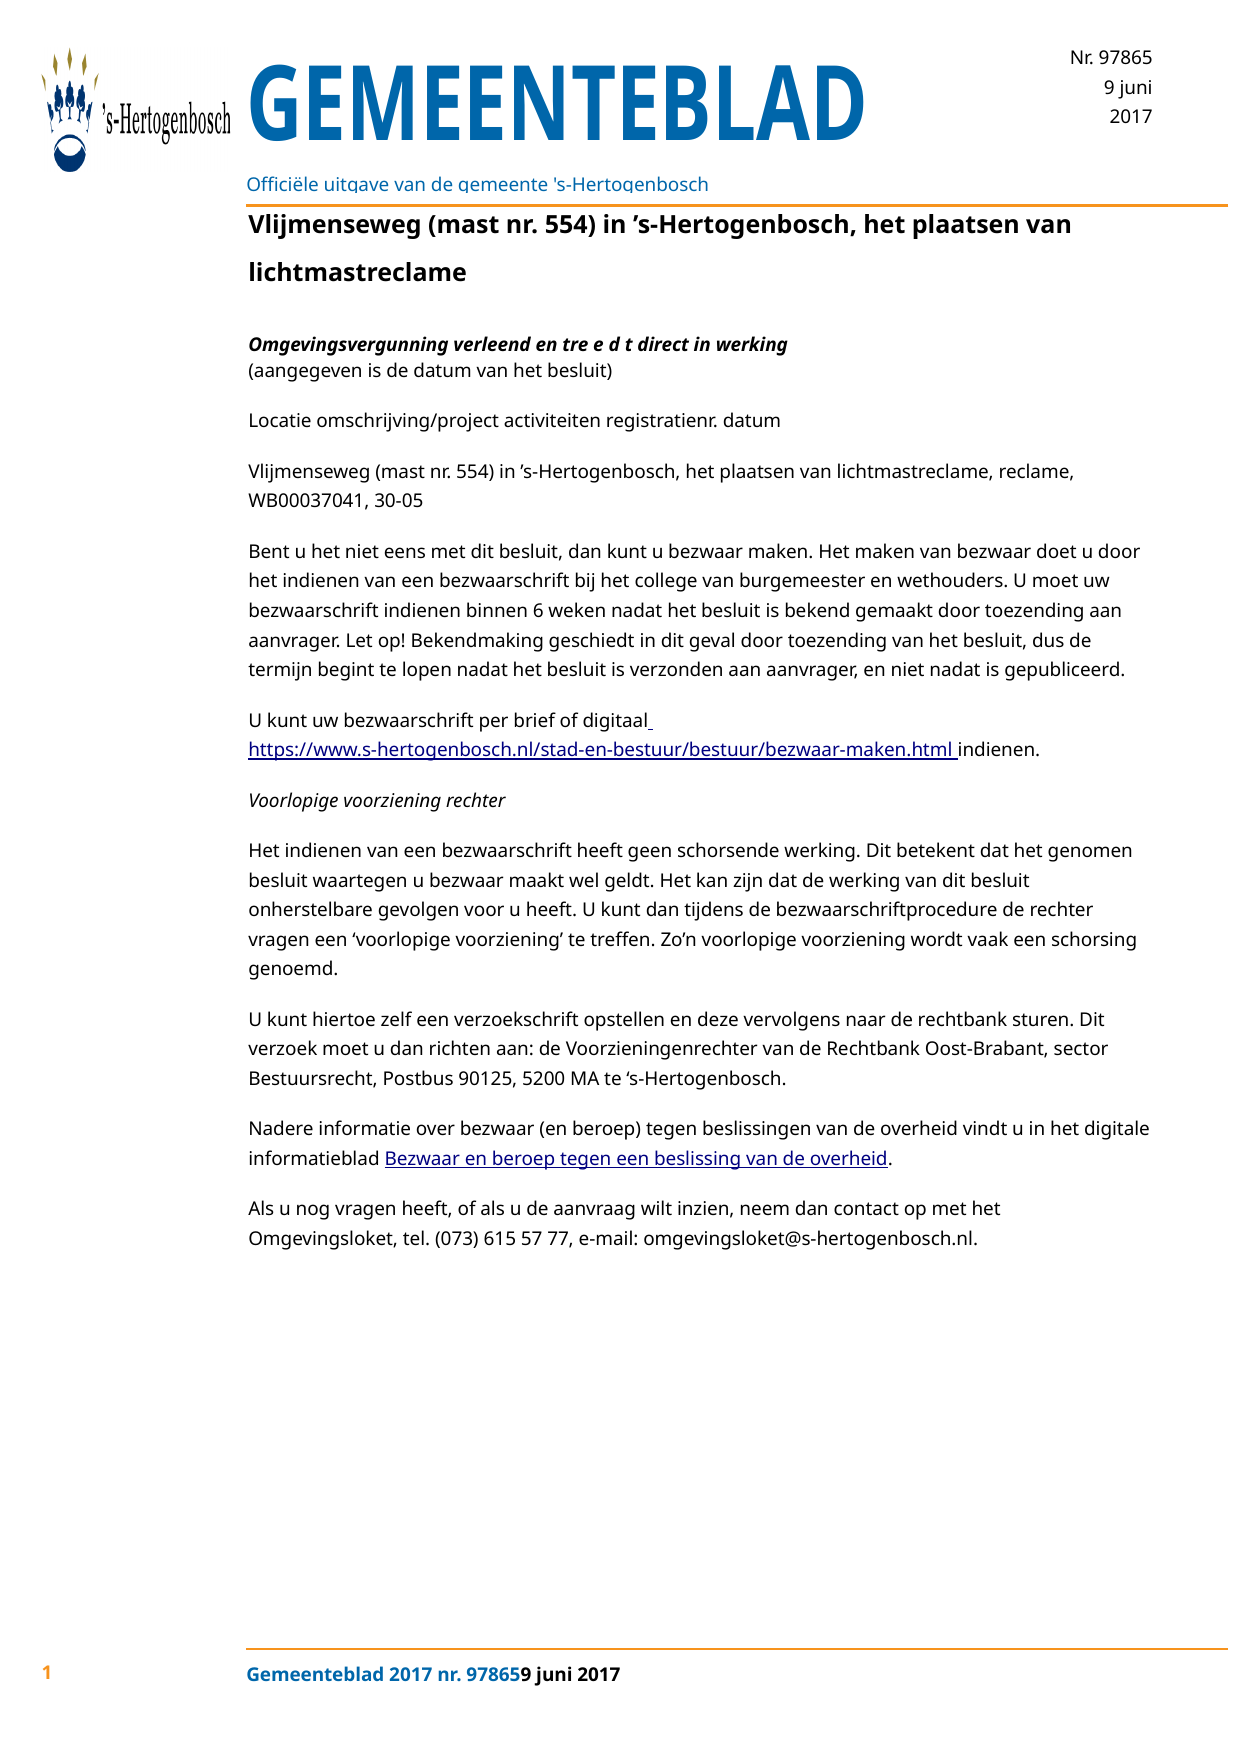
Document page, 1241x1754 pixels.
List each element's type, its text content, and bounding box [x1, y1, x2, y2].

text Als u nog vragen heeft, of als u de aanvraag wilt inzien, neem dan contact op met het Omgevingsloket, tel. (073) 615 57 77, e-mail: omgevingsloket@s-hertogenbosch.nl. [248, 1196, 1152, 1251]
text Vlijmenseweg (mast nr. 554) in ’s-Hertogenbosch, het plaatsen van lichtmastreclame, reclame, WB00037041, 30-05 [248, 458, 1152, 513]
text Vlijmenseweg (mast nr. 554) in ’s-Hertogenbosch, het plaatsen van lichtmastreclame [248, 207, 1152, 288]
text Nadere informatie over bezwaar (en beroep) tegen beslissingen van de overheid vindt u in het digitale informatieblad Bezwaar en beroep tegen een beslissing van de overheid. [248, 1116, 1152, 1171]
text Voorlopige voorziening rechter [248, 787, 1152, 812]
text Omgevingsvergunning verleend en tre e d t direct in werking [248, 331, 1152, 357]
text Locatie omschrijving/project activiteiten registratienr. datum [248, 408, 1152, 433]
text Bent u het niet eens met dit besluit, dan kunt u bezwaar maken. Het maken van bezwaar doet u door het indienen van een bezwaarschrift bij het college van burgemeester en wethouders. U moet uw bezwaarschrift indienen binnen 6 weken nadat het besluit is bekend gemaakt door toezending aan aanvrager. Let op! Bekendmaking geschiedt in dit geval door toezending van het besluit, dus de termijn begint te lopen nadat het besluit is verzonden aan aanvrager, en niet nadat is gepubliceerd. [248, 538, 1152, 682]
text (aangegeven is de datum van het besluit) [248, 357, 1152, 383]
text U kunt hiertoe zelf een verzoekschrift opstellen en deze vervolgens naar de rechtbank sturen. Dit verzoek moet u dan richten aan: de Voorzieningenrechter van de Rechtbank Oost-Brabant, sector Bestuursrecht, Postbus 90125, 5200 MA te ‘s-Hertogenbosch. [248, 1006, 1152, 1091]
text Het indienen van een bezwaarschrift heeft geen schorsende werking. Dit betekent dat het genomen besluit waartegen u bezwaar maakt wel geldt. Het kan zijn dat de werking van dit besluit onherstelbare gevolgen voor u heeft. U kunt dan tijdens de bezwaarschriftprocedure de rechter vragen een ‘voorlopige voorziening’ te treffen. Zo’n voorlopige voorziening wordt vaak een schorsing genoemd. [248, 837, 1152, 981]
text U kunt uw bezwaarschrift per brief of digitaal https://www.s-hertogenbosch.nl/stad-en-bestuur/bestuur/bezwaar-maken.html indienen. [248, 707, 1152, 762]
picture [41, 47, 231, 172]
